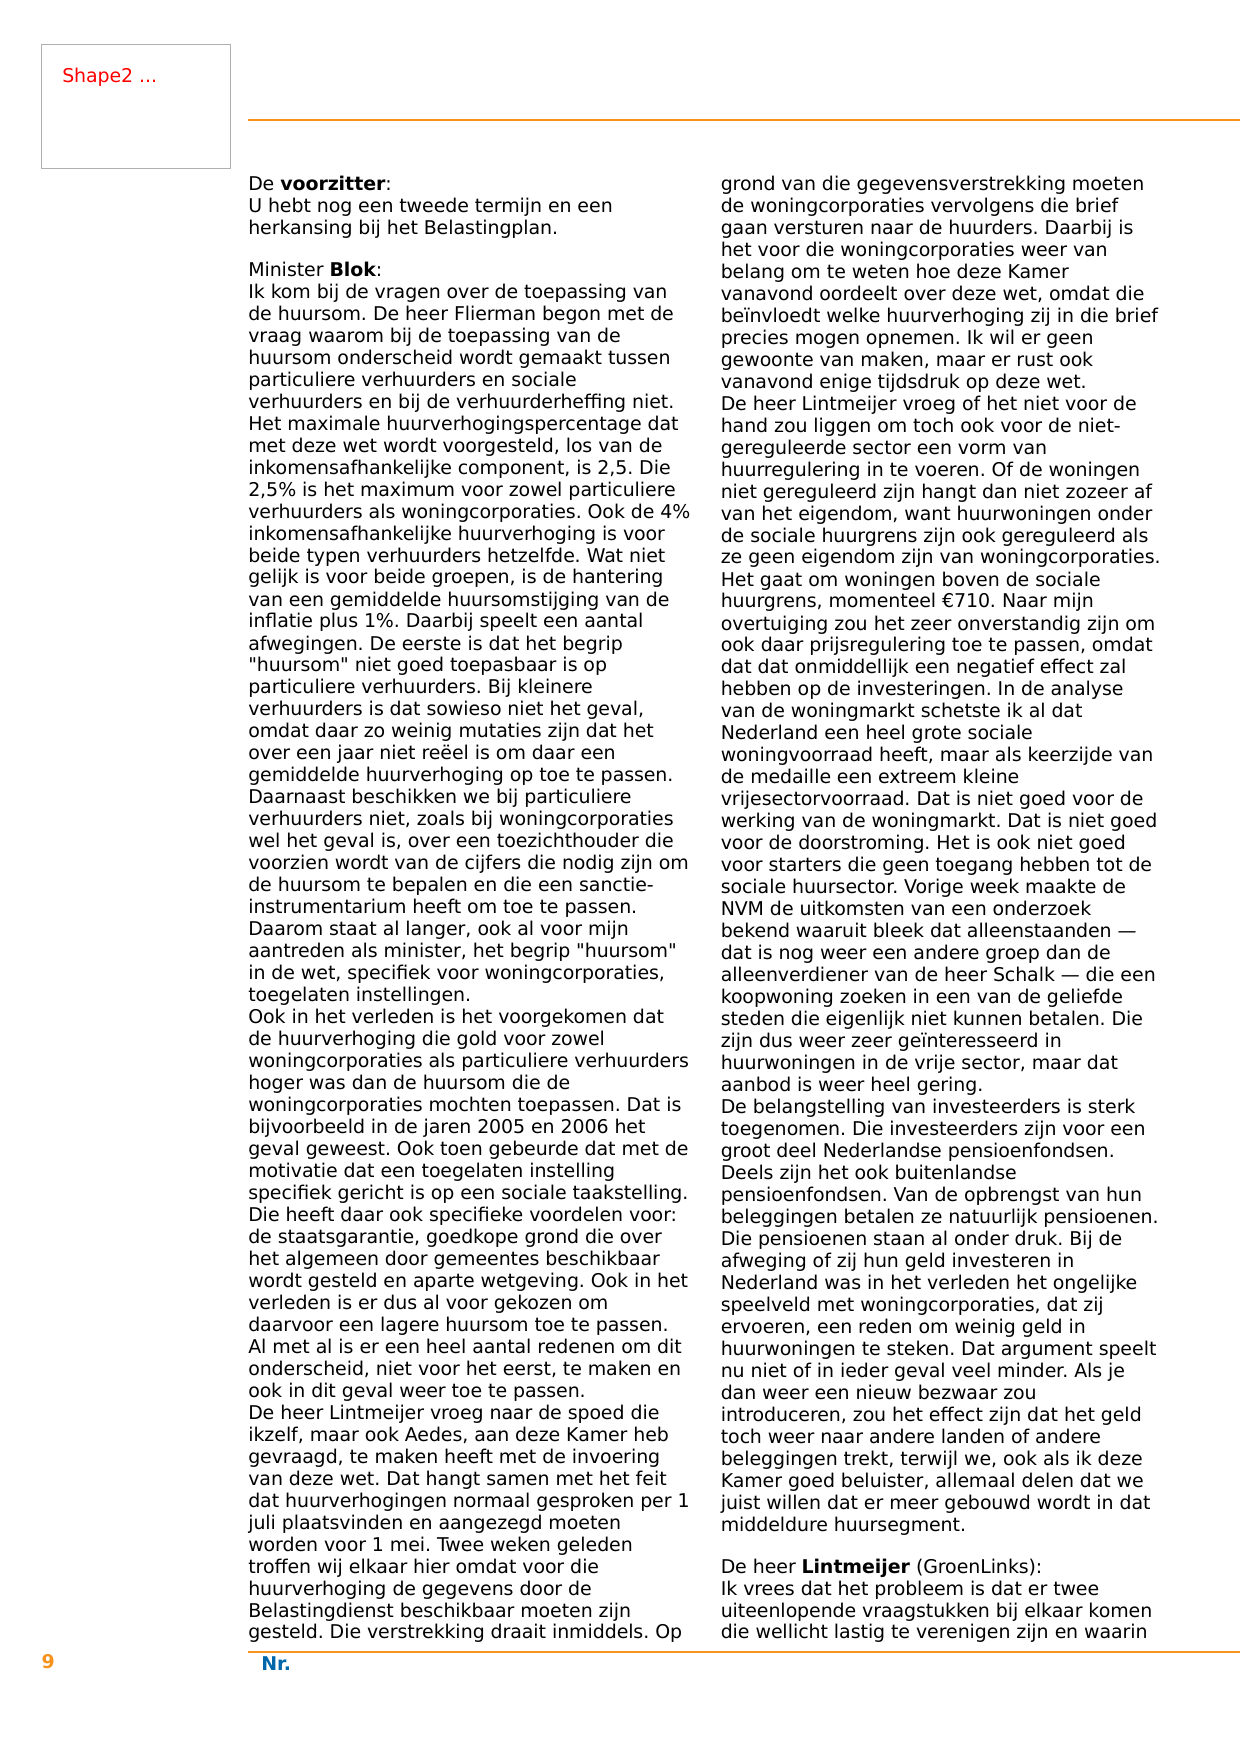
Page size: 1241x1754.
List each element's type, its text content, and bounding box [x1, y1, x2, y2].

text Ik kom bij de vragen over de toepassing van de huursom. De heer Flierman begon met de vraag waarom bij de toepassing van de huursom onderscheid wordt gemaakt tussen particuliere verhuurders en sociale verhuurders en bij de verhuurderheffing niet. Het maximale huurverhogingspercentage dat met deze wet wordt voorgesteld, los van de inkomensafhankelijke component, is 2,5. Die 2,5% is het maximum voor zowel particuliere verhuurders als woningcorporaties. Ook de 4% inkomensafhankelijke huurverhoging is voor beide typen verhuurders hetzelfde. Wat niet gelijk is voor beide groepen, is de hantering van een gemiddelde huursomstijging van de inflatie plus 1%. Daarbij speelt een aantal afwegingen. De eerste is dat het begrip "huursom" niet goed toepasbaar is op particuliere verhuurders. Bij kleinere verhuurders is dat sowieso niet het geval, omdat daar zo weinig mutaties zijn dat het over een jaar niet reëel is om daar een gemiddelde huurverhoging op toe te passen. Daarnaast beschikken we bij particuliere verhuurders niet, zoals bij woningcorporaties wel het geval is, over een toezichthouder die voorzien wordt van de cijfers die nodig zijn om de huursom te bepalen en die een sanctie-instrumentarium heeft om toe te passen. Daarom staat al langer, ook al voor mijn aantreden als minister, het begrip "huursom" in de wet, specifiek voor woningcorporaties, toegelaten instellingen. [248, 281, 691, 1006]
text U hebt nog een tweede termijn en een herkansing bij het Belastingplan. [248, 195, 691, 239]
text Minister Blok: [248, 259, 691, 281]
text grond van die gegevensverstrekking moeten de woningcorporaties vervolgens die brief gaan versturen naar de huurders. Daarbij is het voor die woningcorporaties weer van belang om te weten hoe deze Kamer vanavond oordeelt over deze wet, omdat die beïnvloedt welke huurverhoging zij in die brief precies mogen opnemen. Ik wil er geen gewoonte van maken, maar er rust ook vanavond enige tijdsdruk op deze wet. [721, 173, 1163, 393]
text De heer Lintmeijer vroeg of het niet voor de hand zou liggen om toch ook voor de niet-gereguleerde sector een vorm van huurregulering in te voeren. Of de woningen niet gereguleerd zijn hangt dan niet zozeer af van het eigendom, want huurwoningen onder de sociale huurgrens zijn ook gereguleerd als ze geen eigendom zijn van woningcorporaties. Het gaat om woningen boven de sociale huurgrens, momenteel €710. Naar mijn overtuiging zou het zeer onverstandig zijn om ook daar prijsregulering toe te passen, omdat dat dat onmiddellijk een negatief effect zal hebben op de investeringen. In de analyse van de woningmarkt schetste ik al dat Nederland een heel grote sociale woningvoorraad heeft, maar als keerzijde van de medaille een extreem kleine vrijesectorvoorraad. Dat is niet goed voor de werking van de woningmarkt. Dat is niet goed voor de doorstroming. Het is ook niet goed voor starters die geen toegang hebben tot de sociale huursector. Vorige week maakte de NVM de uitkomsten van een onderzoek bekend waaruit bleek dat alleenstaanden — dat is nog weer een andere groep dan de alleenverdiener van de heer Schalk — die een koopwoning zoeken in een van de geliefde steden die eigenlijk niet kunnen betalen. Die zijn dus weer zeer geïnteresseerd in huurwoningen in de vrije sector, maar dat aanbod is weer heel gering. [721, 393, 1163, 1096]
text Ik vrees dat het probleem is dat er twee uiteenlopende vraagstukken bij elkaar komen die wellicht lastig te verenigen zijn en waarin [721, 1577, 1163, 1643]
text De heer Lintmeijer vroeg naar de spoed die ikzelf, maar ook Aedes, aan deze Kamer heb gevraagd, te maken heeft met de invoering van deze wet. Dat hangt samen met het feit dat huurverhogingen normaal gesproken per 1 juli plaatsvinden en aangezegd moeten worden voor 1 mei. Twee weken geleden troffen wij elkaar hier omdat voor die huurverhoging de gegevens door de Belastingdienst beschikbaar moeten zijn gesteld. Die verstrekking draait inmiddels. Op [248, 1402, 691, 1643]
text De heer Lintmeijer (GroenLinks): [721, 1556, 1163, 1577]
text Ook in het verleden is het voorgekomen dat de huurverhoging die gold voor zowel woningcorporaties als particuliere verhuurders hoger was dan de huursom die de woningcorporaties mochten toepassen. Dat is bijvoorbeeld in de jaren 2005 en 2006 het geval geweest. Ook toen gebeurde dat met de motivatie dat een toegelaten instelling specifiek gericht is op een sociale taakstelling. Die heeft daar ook specifieke voordelen voor: de staatsgarantie, goedkope grond die over het algemeen door gemeentes beschikbaar wordt gesteld en aparte wetgeving. Ook in het verleden is er dus al voor gekozen om daarvoor een lagere huursom toe te passen. Al met al is er een heel aantal redenen om dit onderscheid, niet voor het eerst, te maken en ook in dit geval weer toe te passen. [248, 1006, 691, 1402]
text De voorzitter: [248, 173, 691, 195]
text De belangstelling van investeerders is sterk toegenomen. Die investeerders zijn voor een groot deel Nederlandse pensioenfondsen. Deels zijn het ook buitenlandse pensioenfondsen. Van de opbrengst van hun beleggingen betalen ze natuurlijk pensioenen. Die pensioenen staan al onder druk. Bij de afweging of zij hun geld investeren in Nederland was in het verleden het ongelijke speelveld met woningcorporaties, dat zij ervoeren, een reden om weinig geld in huurwoningen te steken. Dat argument speelt nu niet of in ieder geval veel minder. Als je dan weer een nieuw bezwaar zou introduceren, zou het effect zijn dat het geld toch weer naar andere landen of andere beleggingen trekt, terwijl we, ook als ik deze Kamer goed beluister, allemaal delen dat we juist willen dat er meer gebouwd wordt in dat middeldure huursegment. [721, 1096, 1163, 1536]
